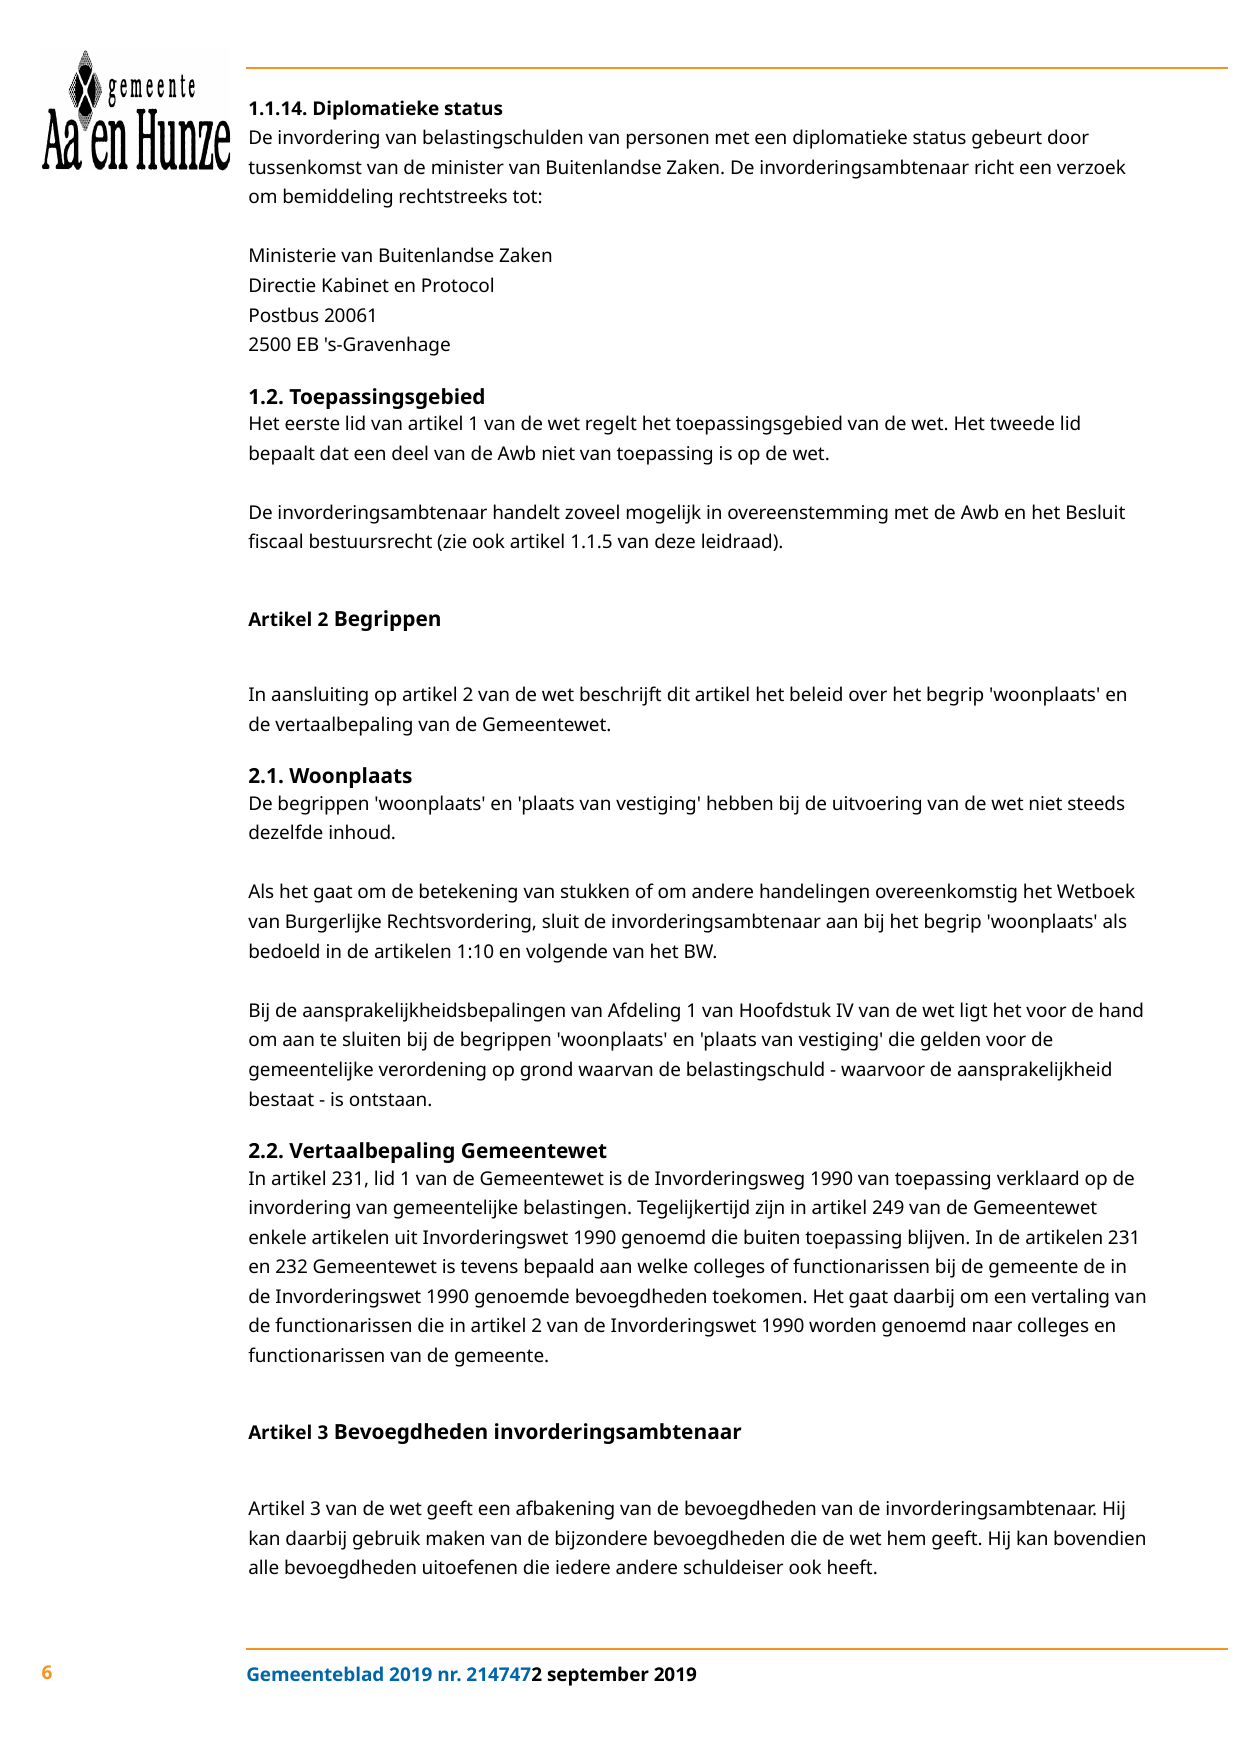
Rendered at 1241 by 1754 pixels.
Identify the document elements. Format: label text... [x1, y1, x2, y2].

text Het eerste lid van artikel 1 van de wet regelt het toepassingsgebied van de wet. Het tweede lid bepaalt dat een deel van de Awb niet van toepassing is op de wet. [248, 410, 1152, 466]
text 2.1. Woonplaats [248, 762, 1152, 790]
text Artikel 3 Bevoegdheden invorderingsambtenaar [248, 1417, 1152, 1446]
text Postbus 20061 [248, 302, 1152, 328]
text 1.2. Toepassingsgebied [248, 382, 1152, 410]
text Artikel 3 van de wet geeft een afbakening van de bevoegdheden van de invorderingsambtenaar. Hij kan daarbij gebruik maken van de bijzondere bevoegdheden die de wet hem geeft. Hij kan bovendien alle bevoegdheden uitoefenen die iedere andere schuldeiser ook heeft. [248, 1495, 1152, 1580]
text Als het gaat om de betekening van stukken of om andere handelingen overeenkomstig het Wetboek van Burgerlijke Rechtsvordering, sluit de invorderingsambtenaar aan bij het begrip 'woonplaats' als bedoeld in de artikelen 1:10 en volgende van het BW. [248, 879, 1152, 964]
text 2.2. Vertaalbepaling Gemeentewet [248, 1136, 1152, 1165]
picture [41, 47, 231, 172]
text In artikel 231, lid 1 van de Gemeentewet is de Invorderingsweg 1990 van toepassing verklaard op de invordering van gemeentelijke belastingen. Tegelijkertijd zijn in artikel 249 van de Gemeentewet enkele artikelen uit Invorderingswet 1990 genoemd die buiten toepassing blijven. In de artikelen 231 en 232 Gemeentewet is tevens bepaald aan welke colleges of functionarissen bij de gemeente de in de Invorderingswet 1990 genoemde bevoegdheden toekomen. Het gaat daarbij om een vertaling van de functionarissen die in artikel 2 van de Invorderingswet 1990 worden genoemd naar colleges en functionarissen van de gemeente. [248, 1165, 1152, 1368]
text Artikel 2 Begrippen [248, 604, 1152, 632]
text In aansluiting op artikel 2 van de wet beschrijft dit artikel het beleid over het begrip 'woonplaats' en de vertaalbepaling van de Gemeentewet. [248, 682, 1152, 737]
text 2500 EB 's-Gravenhage [248, 331, 1152, 357]
text Directie Kabinet en Protocol [248, 272, 1152, 298]
text De begrippen 'woonplaats' en 'plaats van vestiging' hebben bij de uitvoering van de wet niet steeds dezelfde inhoud. [248, 790, 1152, 845]
text De invordering van belastingschulden van personen met een diplomatieke status gebeurt door tussenkomst van de minister van Buitenlandse Zaken. De invorderingsambtenaar richt een verzoek om bemiddeling rechtstreeks tot: [248, 124, 1152, 209]
text 1.1.14. Diplomatieke status [248, 95, 1152, 121]
text Bij de aansprakelijkheidsbepalingen van Afdeling 1 van Hoofdstuk IV van de wet ligt het voor de hand om aan te sluiten bij de begrippen 'woonplaats' en 'plaats van vestiging' die gelden voor de gemeentelijke verordening op grond waarvan de belastingschuld - waarvoor de aansprakelijkheid bestaat - is ontstaan. [248, 997, 1152, 1112]
text Ministerie van Buitenlandse Zaken [248, 243, 1152, 268]
text De invorderingsambtenaar handelt zoveel mogelijk in overeenstemming met de Awb en het Besluit fiscaal bestuursrecht (zie ook artikel 1.1.5 van deze leidraad). [248, 499, 1152, 554]
